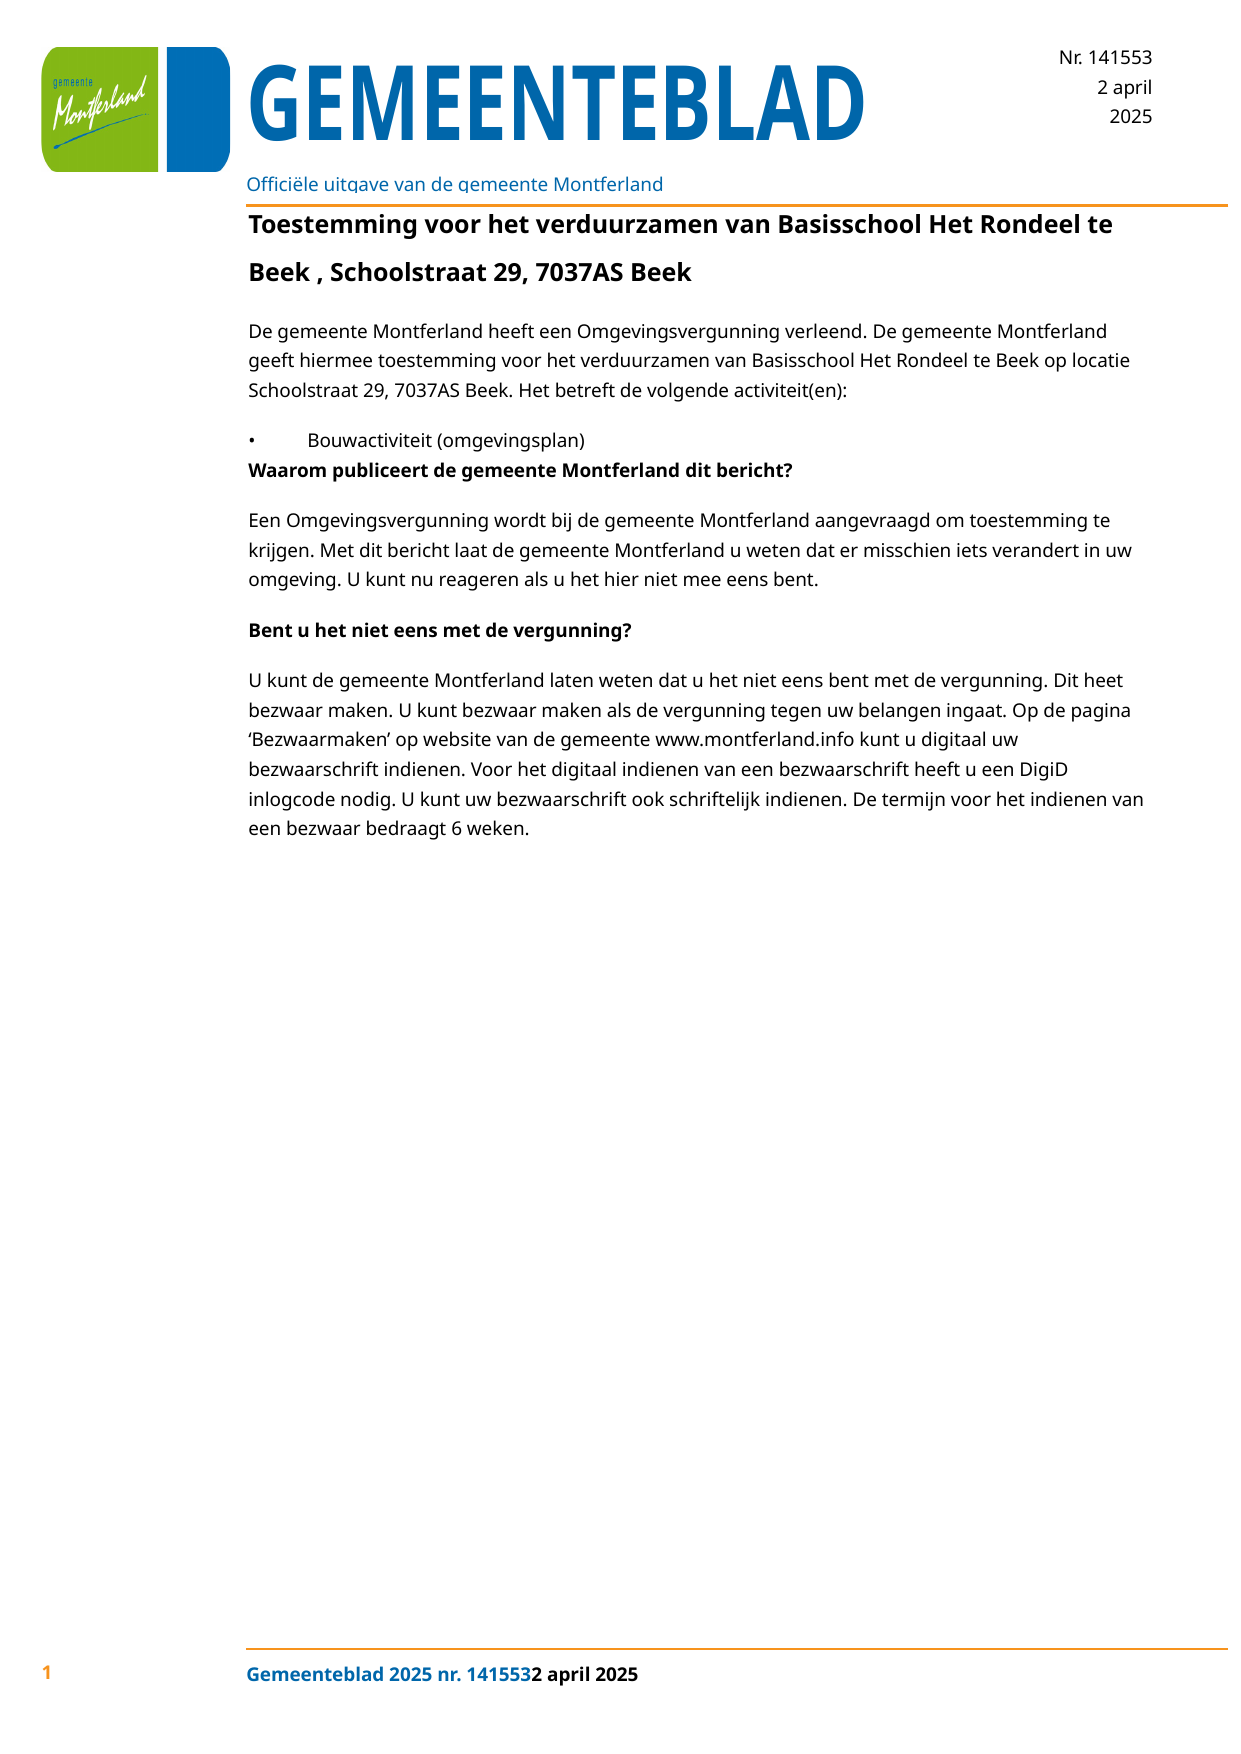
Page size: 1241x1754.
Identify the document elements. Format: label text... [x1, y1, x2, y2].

text U kunt de gemeente Montferland laten weten dat u het niet eens bent met de vergunning. Dit heet bezwaar maken. U kunt bezwaar maken als de vergunning tegen uw belangen ingaat. Op de pagina ‘Bezwaarmaken’ op website van de gemeente www.montferland.info kunt u digitaal uw bezwaarschrift indienen. Voor het digitaal indienen van een bezwaarschrift heeft u een DigiD inlogcode nodig. U kunt uw bezwaarschrift ook schriftelijk indienen. De termijn voor het indienen van een bezwaar bedraagt 6 weken. [248, 667, 1152, 841]
picture [41, 47, 231, 172]
text Waarom publiceert de gemeente Montferland dit bericht? [248, 457, 1152, 483]
text Bent u het niet eens met de vergunning? [248, 617, 1152, 643]
text Toestemming voor het verduurzamen van Basisschool Het Rondeel te Beek , Schoolstraat 29, 7037AS Beek [248, 207, 1152, 288]
text De gemeente Montferland heeft een Omgevingsvergunning verleend. De gemeente Montferland geeft hiermee toestemming voor het verduurzamen van Basisschool Het Rondeel te Beek op locatie Schoolstraat 29, 7037AS Beek. Het betreft de volgende activiteit(en): [248, 318, 1152, 403]
text Een Omgevingsvergunning wordt bij de gemeente Montferland aangevraagd om toestemming te krijgen. Met dit bericht laat de gemeente Montferland u weten dat er misschien iets verandert in uw omgeving. U kunt nu reageren als u het hier niet mee eens bent. [248, 507, 1152, 592]
list Bouwactiviteit (omgevingsplan) [248, 427, 1152, 453]
